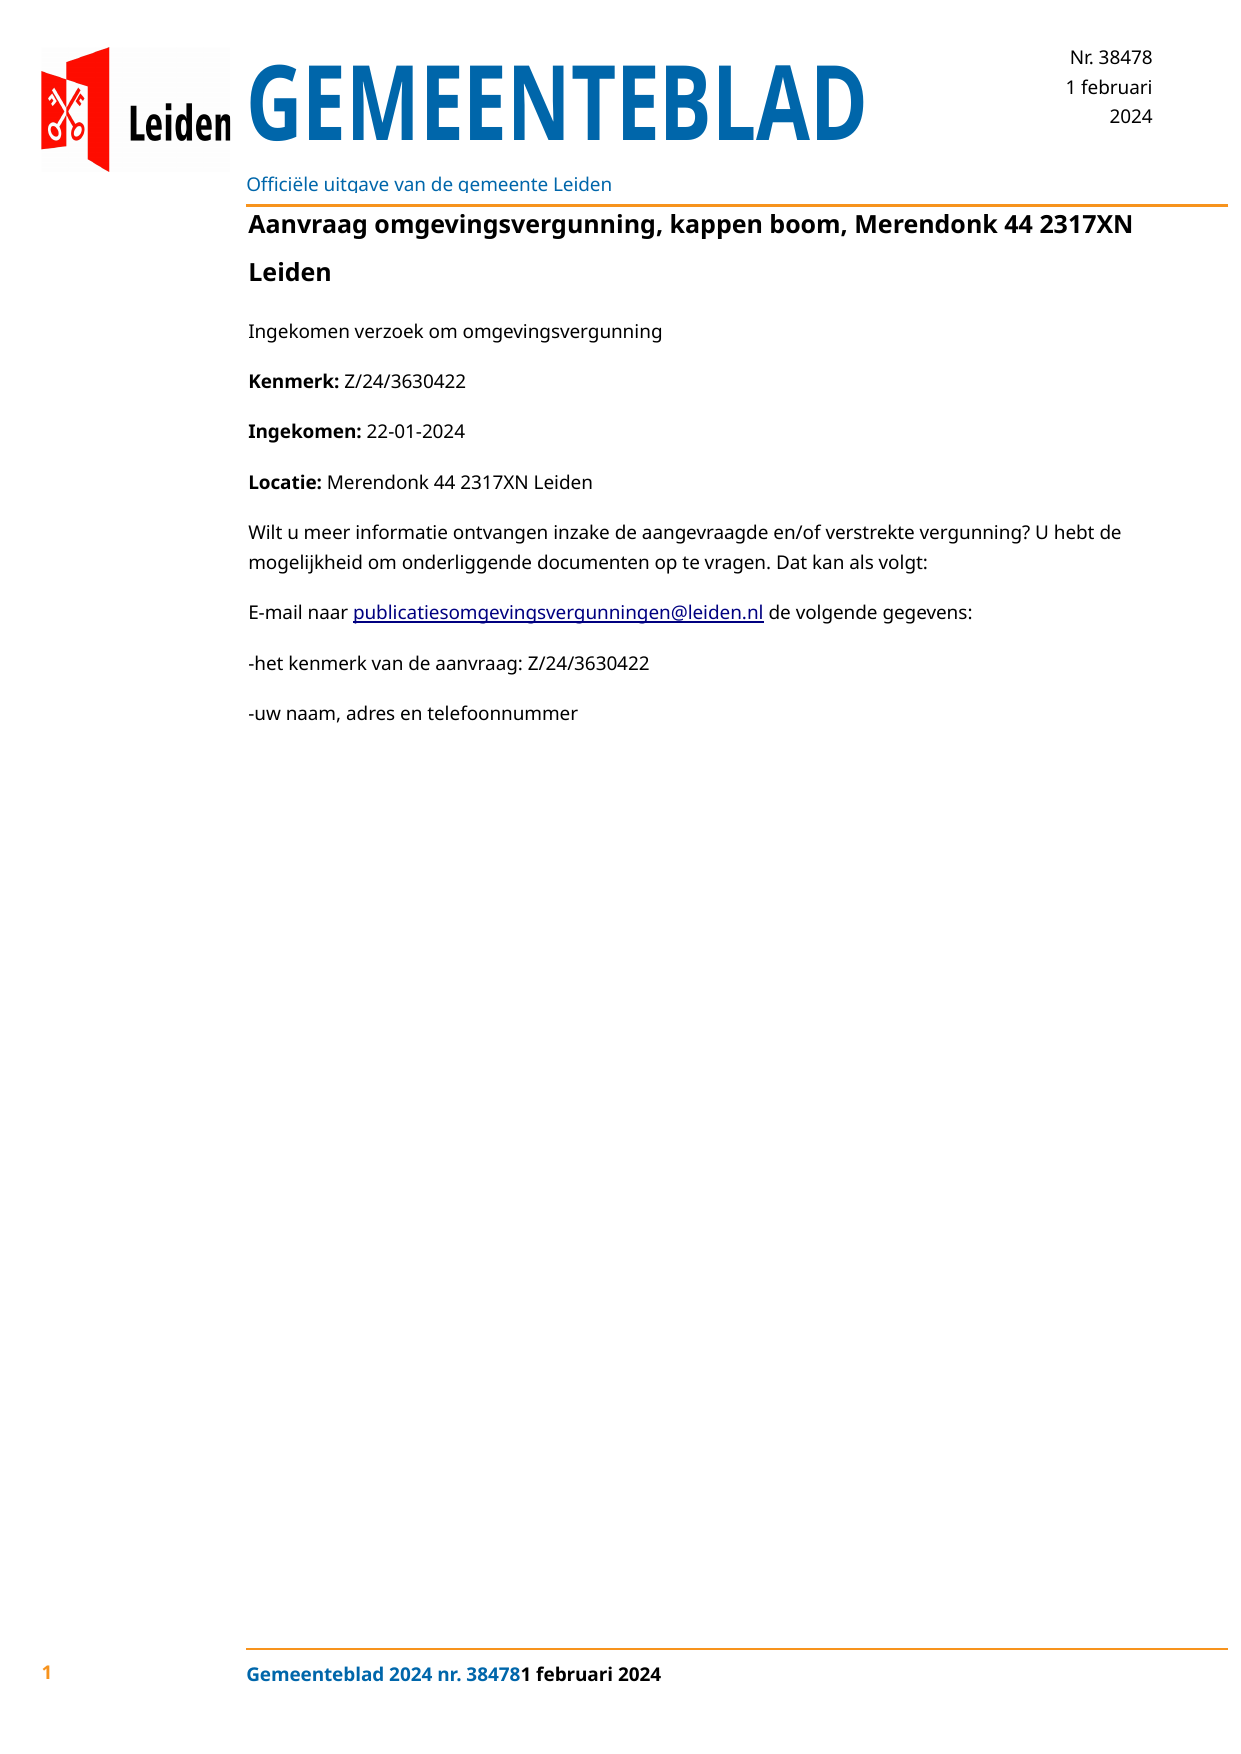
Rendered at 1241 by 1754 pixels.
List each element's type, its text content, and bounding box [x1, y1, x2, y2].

text Kenmerk: Z/24/3630422 [248, 368, 1152, 394]
text E-mail naar publicatiesomgevingsvergunningen@leiden.nl de volgende gegevens: [248, 599, 1152, 625]
text Ingekomen: 22-01-2024 [248, 419, 1152, 444]
text -het kenmerk van de aanvraag: Z/24/3630422 [248, 650, 1152, 676]
text -uw naam, adres en telefoonnummer [248, 700, 1152, 726]
text Ingekomen verzoek om omgevingsvergunning [248, 318, 1152, 344]
text Locatie: Merendonk 44 2317XN Leiden [248, 469, 1152, 495]
picture [41, 47, 231, 172]
text Wilt u meer informatie ontvangen inzake de aangevraagde en/of verstrekte vergunning? U hebt de mogelijkheid om onderliggende documenten op te vragen. Dat kan als volgt: [248, 519, 1152, 575]
text Aanvraag omgevingsvergunning, kappen boom, Merendonk 44 2317XN Leiden [248, 207, 1152, 288]
